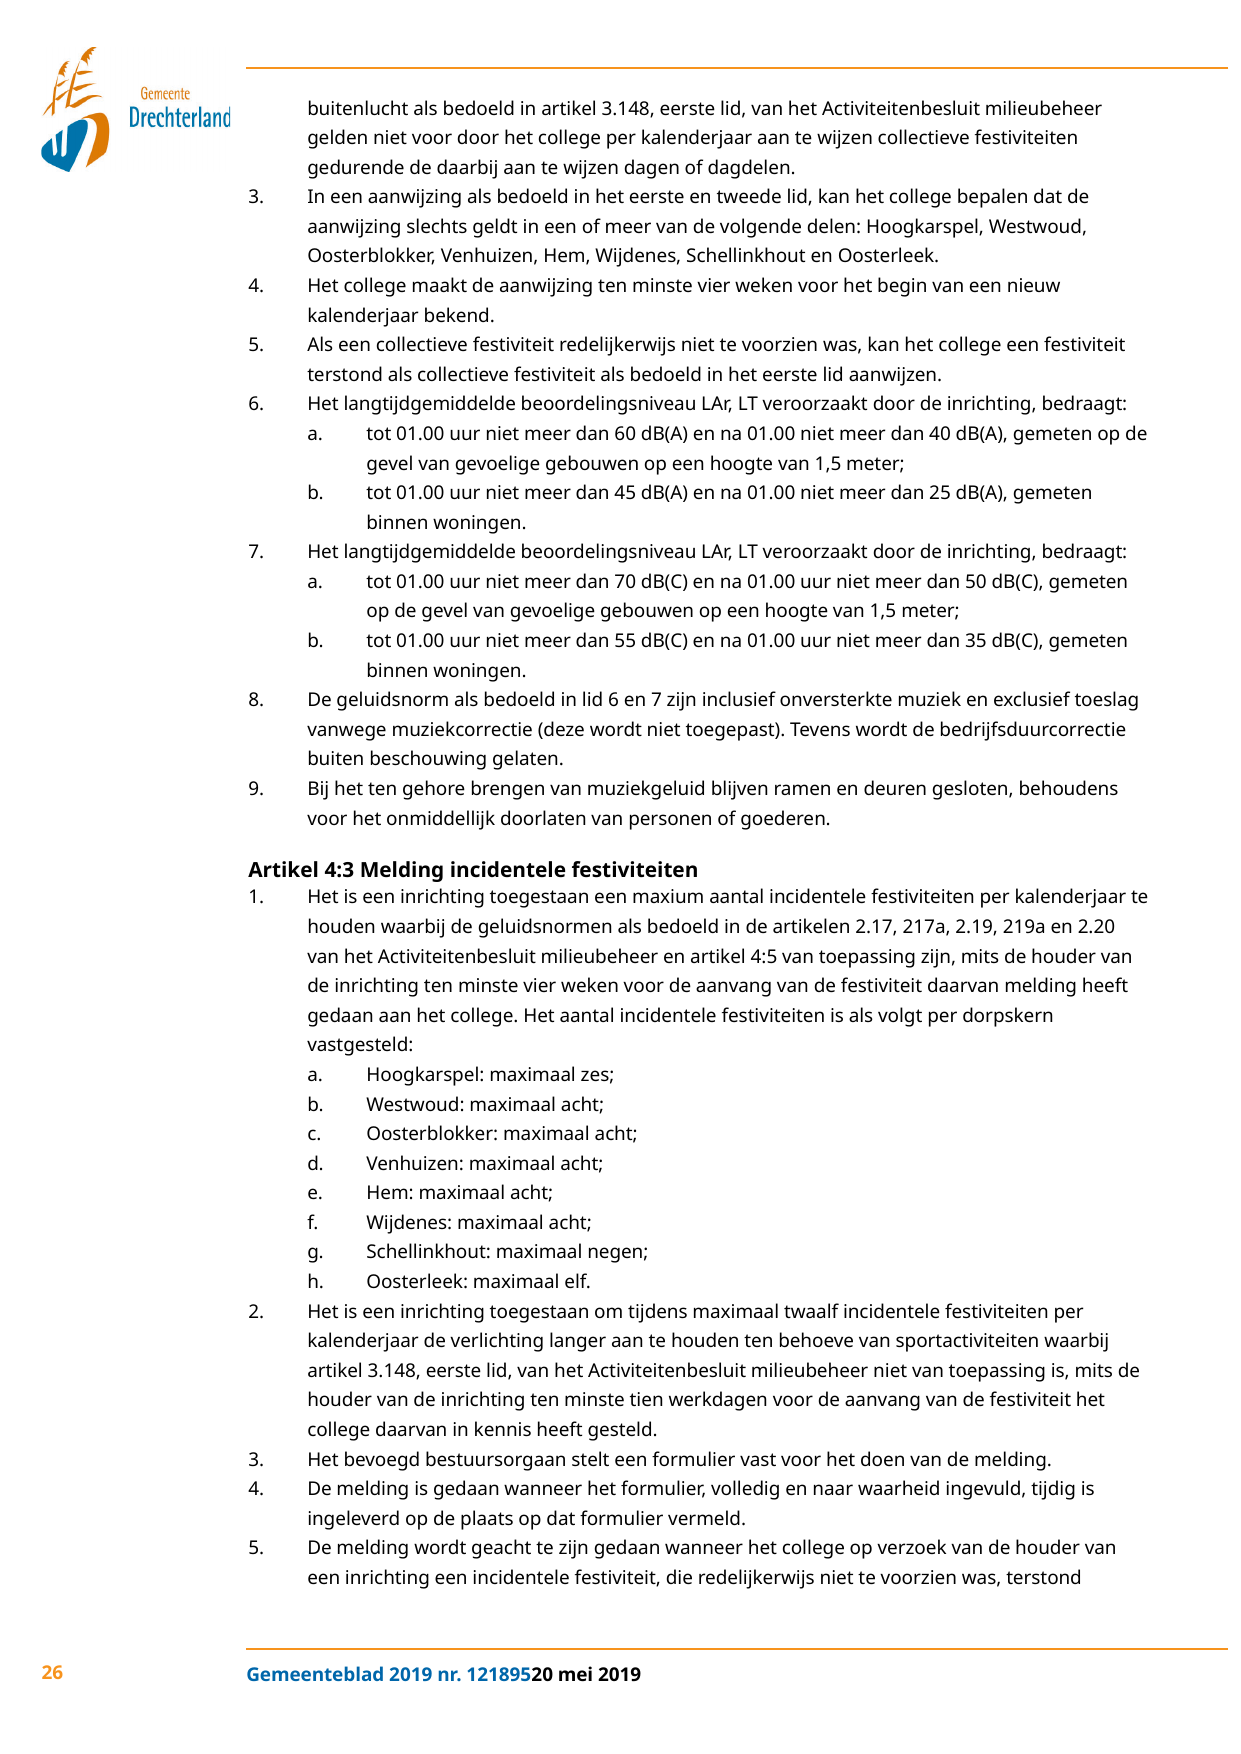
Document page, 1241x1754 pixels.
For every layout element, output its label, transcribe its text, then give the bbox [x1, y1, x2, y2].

list Het college maakt de aanwijzing ten minste vier weken voor het begin van een nieuw kalenderjaar bekend. [248, 272, 1152, 328]
list Het is een inrichting toegestaan om tijdens maximaal twaalf incidentele festiviteiten per kalenderjaar de verlichting langer aan te houden ten behoeve van sportactiviteiten waarbij artikel 3.148, eerste lid, van het Activiteitenbesluit milieubeheer niet van toepassing is, mits de houder van de inrichting ten minste tien werkdagen voor de aanvang van de festiviteit het college daarvan in kennis heeft gesteld. [248, 1298, 1152, 1442]
list Het is een inrichting toegestaan een maxium aantal incidentele festiviteiten per kalenderjaar te houden waarbij de geluidsnormen als bedoeld in de artikelen 2.17, 217a, 2.19, 219a en 2.20 van het Activiteitenbesluit milieubeheer en artikel 4:5 van toepassing zijn, mits de houder van de inrichting ten minste vier weken voor de aanvang van de festiviteit daarvan melding heeft gedaan aan het college. Het aantal incidentele festiviteiten is als volgt per dorpskern vastgesteld: [248, 884, 1152, 1057]
picture [41, 47, 231, 172]
list In een aanwijzing als bedoeld in het eerste en tweede lid, kan het college bepalen dat de aanwijzing slechts geldt in een of meer van de volgende delen: Hoogkarspel, Westwoud, Oosterblokker, Venhuizen, Hem, Wijdenes, Schellinkhout en Oosterleek. [248, 183, 1152, 268]
list Schellinkhout: maximaal negen; [307, 1239, 1152, 1264]
picture [41, 158, 64, 172]
list Wijdenes: maximaal acht; [307, 1209, 1152, 1235]
list Het langtijdgemiddelde beoordelingsniveau LAr, LT veroorzaakt door de inrichting, bedraagt: [248, 391, 1152, 416]
list Het bevoegd bestuursorgaan stelt een formulier vast voor het doen van de melding. [248, 1446, 1152, 1471]
list tot 01.00 uur niet meer dan 70 dB(C) en na 01.00 uur niet meer dan 50 dB(C), gemeten op de gevel van gevoelige gebouwen op een hoogte van 1,5 meter; [307, 568, 1152, 623]
list Het langtijdgemiddelde beoordelingsniveau LAr, LT veroorzaakt door de inrichting, bedraagt: [248, 538, 1152, 564]
list tot 01.00 uur niet meer dan 55 dB(C) en na 01.00 uur niet meer dan 35 dB(C), gemeten binnen woningen. [307, 627, 1152, 683]
list De melding wordt geacht te zijn gedaan wanneer het college op verzoek van de houder van een inrichting een incidentele festiviteit, die redelijkerwijs niet te voorzien was, terstond [248, 1534, 1152, 1590]
list Hoogkarspel: maximaal zes; [307, 1061, 1152, 1087]
list Oosterblokker: maximaal acht; [307, 1120, 1152, 1146]
list Als een collectieve festiviteit redelijkerwijs niet te voorzien was, kan het college een festiviteit terstond als collectieve festiviteit als bedoeld in het eerste lid aanwijzen. [248, 331, 1152, 387]
list buitenlucht als bedoeld in artikel 3.148, eerste lid, van het Activiteitenbesluit milieubeheer gelden niet voor door het college per kalenderjaar aan te wijzen collectieve festiviteiten gedurende de daarbij aan te wijzen dagen of dagdelen. [248, 95, 1152, 180]
list De geluidsnorm als bedoeld in lid 6 en 7 zijn inclusief onversterkte muziek en exclusief toeslag vanwege muziekcorrectie (deze wordt niet toegepast). Tevens wordt de bedrijfsduurcorrectie buiten beschouwing gelaten. [248, 686, 1152, 771]
list Hem: maximaal acht; [307, 1179, 1152, 1205]
list Oosterleek: maximaal elf. [307, 1268, 1152, 1294]
list Bij het ten gehore brengen van muziekgeluid blijven ramen en deuren gesloten, behoudens voor het onmiddellijk doorlaten van personen of goederen. [248, 775, 1152, 831]
list tot 01.00 uur niet meer dan 60 dB(A) en na 01.00 niet meer dan 40 dB(A), gemeten op de gevel van gevoelige gebouwen op een hoogte van 1,5 meter; [307, 420, 1152, 476]
list tot 01.00 uur niet meer dan 45 dB(A) en na 01.00 niet meer dan 25 dB(A), gemeten binnen woningen. [307, 479, 1152, 535]
picture [226, 115, 231, 124]
list De melding is gedaan wanneer het formulier, volledig en naar waarheid ingevuld, tijdig is ingeleverd op de plaats op dat formulier vermeld. [248, 1475, 1152, 1531]
text Artikel 4:3 Melding incidentele festiviteiten [248, 855, 1152, 884]
list Westwoud: maximaal acht; [307, 1091, 1152, 1116]
list Venhuizen: maximaal acht; [307, 1150, 1152, 1176]
